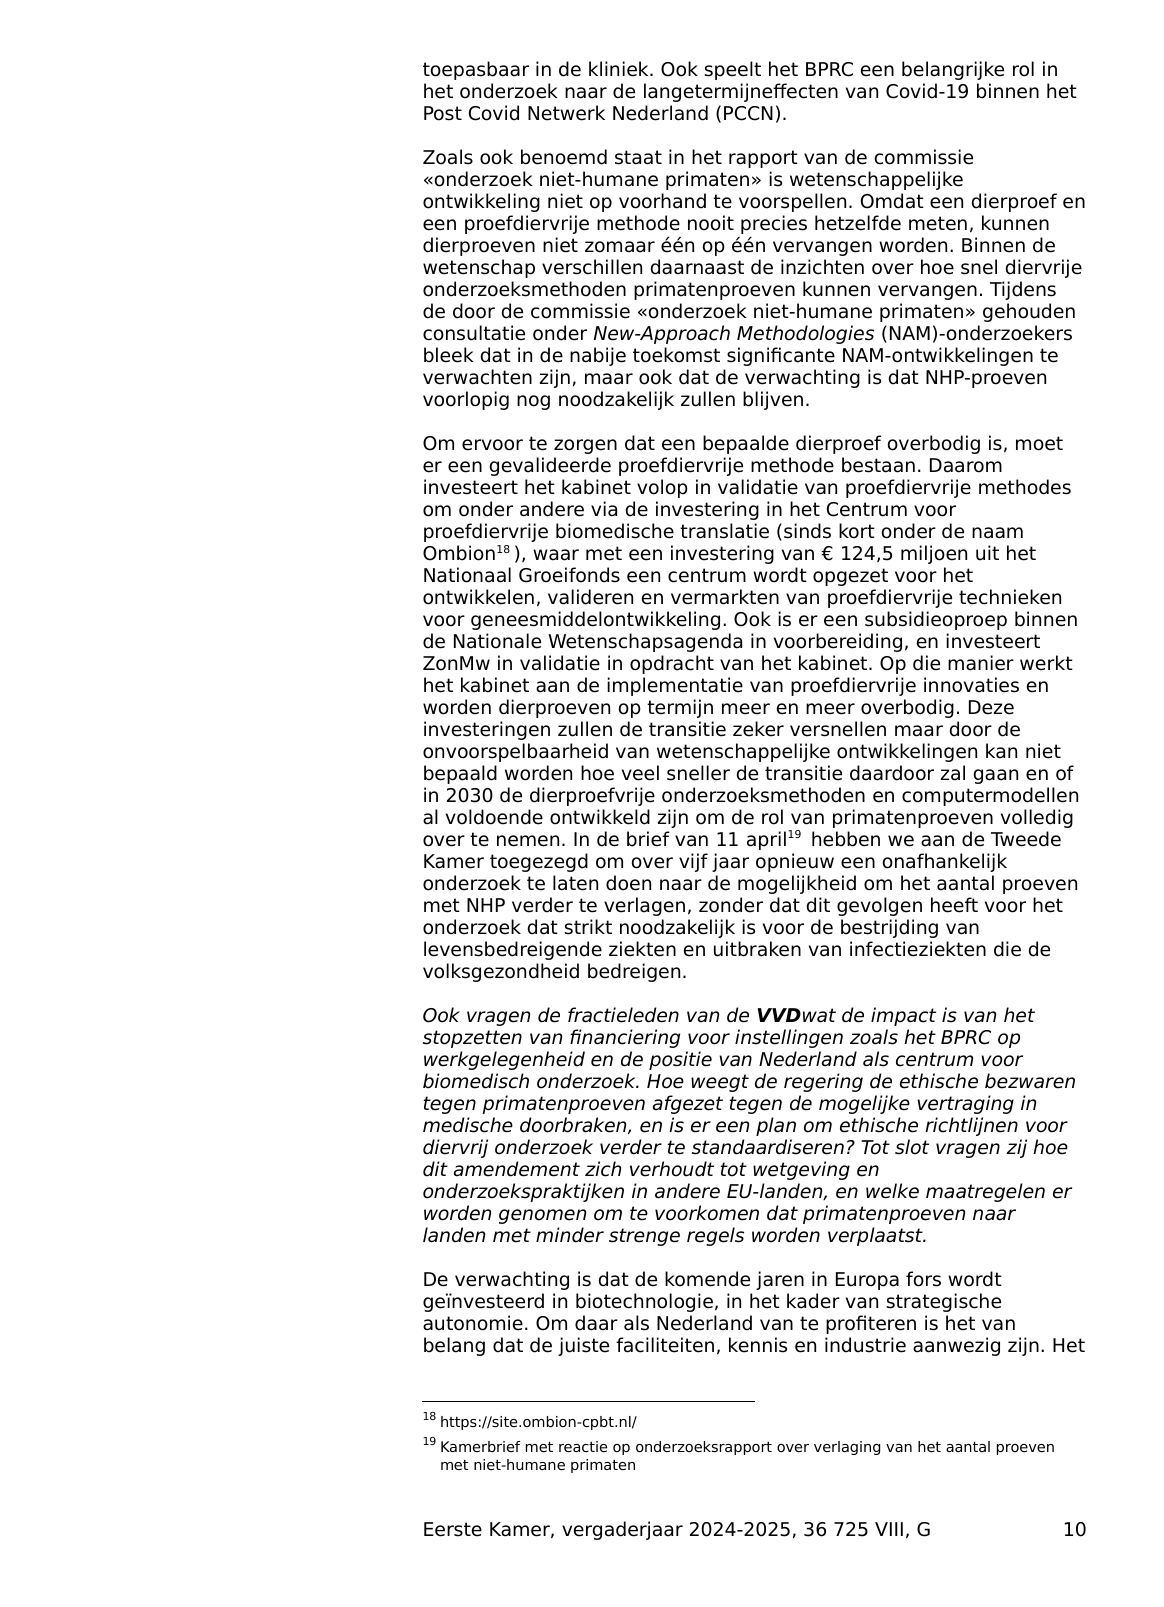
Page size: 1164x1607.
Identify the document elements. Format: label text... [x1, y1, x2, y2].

text De verwachting is dat de komende jaren in Europa fors wordt geïnvesteerd in biotechnologie, in het kader van strategische autonomie. Om daar als Nederland van te profiteren is het van belang dat de juiste faciliteiten, kennis en industrie aanwezig zijn. Het [422, 1269, 1087, 1357]
text toepasbaar in de kliniek. Ook speelt het BPRC een belangrijke rol in het onderzoek naar de langetermijneffecten van Covid-19 binnen het Post Covid Netwerk Nederland (PCCN). [422, 59, 1087, 125]
text Ook vragen de fractieleden van de VVDwat de impact is van het stopzetten van financiering voor instellingen zoals het BPRC op werkgelegenheid en de positie van Nederland als centrum voor biomedisch onderzoek. Hoe weegt de regering de ethische bezwaren tegen primatenproeven afgezet tegen de mogelijke vertraging in medische doorbraken, en is er een plan om ethische richtlijnen voor diervrij onderzoek verder te standaardiseren? Tot slot vragen zij hoe dit amendement zich verhoudt tot wetgeving en onderzoekspraktijken in andere EU-landen, en welke maatregelen er worden genomen om te voorkomen dat primatenproeven naar landen met minder strenge regels worden verplaatst. [422, 1005, 1087, 1247]
text https://site.ombion-cpbt.nl/ [422, 1410, 1087, 1432]
text Kamerbrief met reactie op onderzoeksrapport over verlaging van het aantal proeven met niet-humane primaten [422, 1435, 1087, 1474]
text Zoals ook benoemd staat in het rapport van de commissie «onderzoek niet-humane primaten» is wetenschappelijke ontwikkeling niet op voorhand te voorspellen. Omdat een dierproef en een proefdiervrije methode nooit precies hetzelfde meten, kunnen dierproeven niet zomaar één op één vervangen worden. Binnen de wetenschap verschillen daarnaast de inzichten over hoe snel diervrije onderzoeksmethoden primatenproeven kunnen vervangen. Tijdens de door de commissie «onderzoek niet-humane primaten» gehouden consultatie onder New-Approach Methodologies (NAM)-onderzoekers bleek dat in de nabije toekomst significante NAM-ontwikkelingen te verwachten zijn, maar ook dat de verwachting is dat NHP-proeven voorlopig nog noodzakelijk zullen blijven. [422, 147, 1087, 411]
text Om ervoor te zorgen dat een bepaalde dierproef overbodig is, moet er een gevalideerde proefdiervrije methode bestaan. Daarom investeert het kabinet volop in validatie van proefdiervrije methodes om onder andere via de investering in het Centrum voor proefdiervrije biomedische translatie (sinds kort onder de naam Ombion), waar met een investering van € 124,5 miljoen uit het Nationaal Groeifonds een centrum wordt opgezet voor het ontwikkelen, valideren en vermarkten van proefdiervrije technieken voor geneesmiddelontwikkeling. Ook is er een subsidieoproep binnen de Nationale Wetenschapsagenda in voorbereiding, en investeert ZonMw in validatie in opdracht van het kabinet. Op die manier werkt het kabinet aan de implementatie van proefdiervrije innovaties en worden dierproeven op termijn meer en meer overbodig. Deze investeringen zullen de transitie zeker versnellen maar door de onvoorspelbaarheid van wetenschappelijke ontwikkelingen kan niet bepaald worden hoe veel sneller de transitie daardoor zal gaan en of in 2030 de dierproefvrije onderzoeksmethoden en computermodellen al voldoende ontwikkeld zijn om de rol van primatenproeven volledig over te nemen. In de brief van 11 april hebben we aan de Tweede Kamer toegezegd om over vijf jaar opnieuw een onafhankelijk onderzoek te laten doen naar de mogelijkheid om het aantal proeven met NHP verder te verlagen, zonder dat dit gevolgen heeft voor het onderzoek dat strikt noodzakelijk is voor de bestrijding van levensbedreigende ziekten en uitbraken van infectieziekten die de volksgezondheid bedreigen. [422, 433, 1087, 983]
